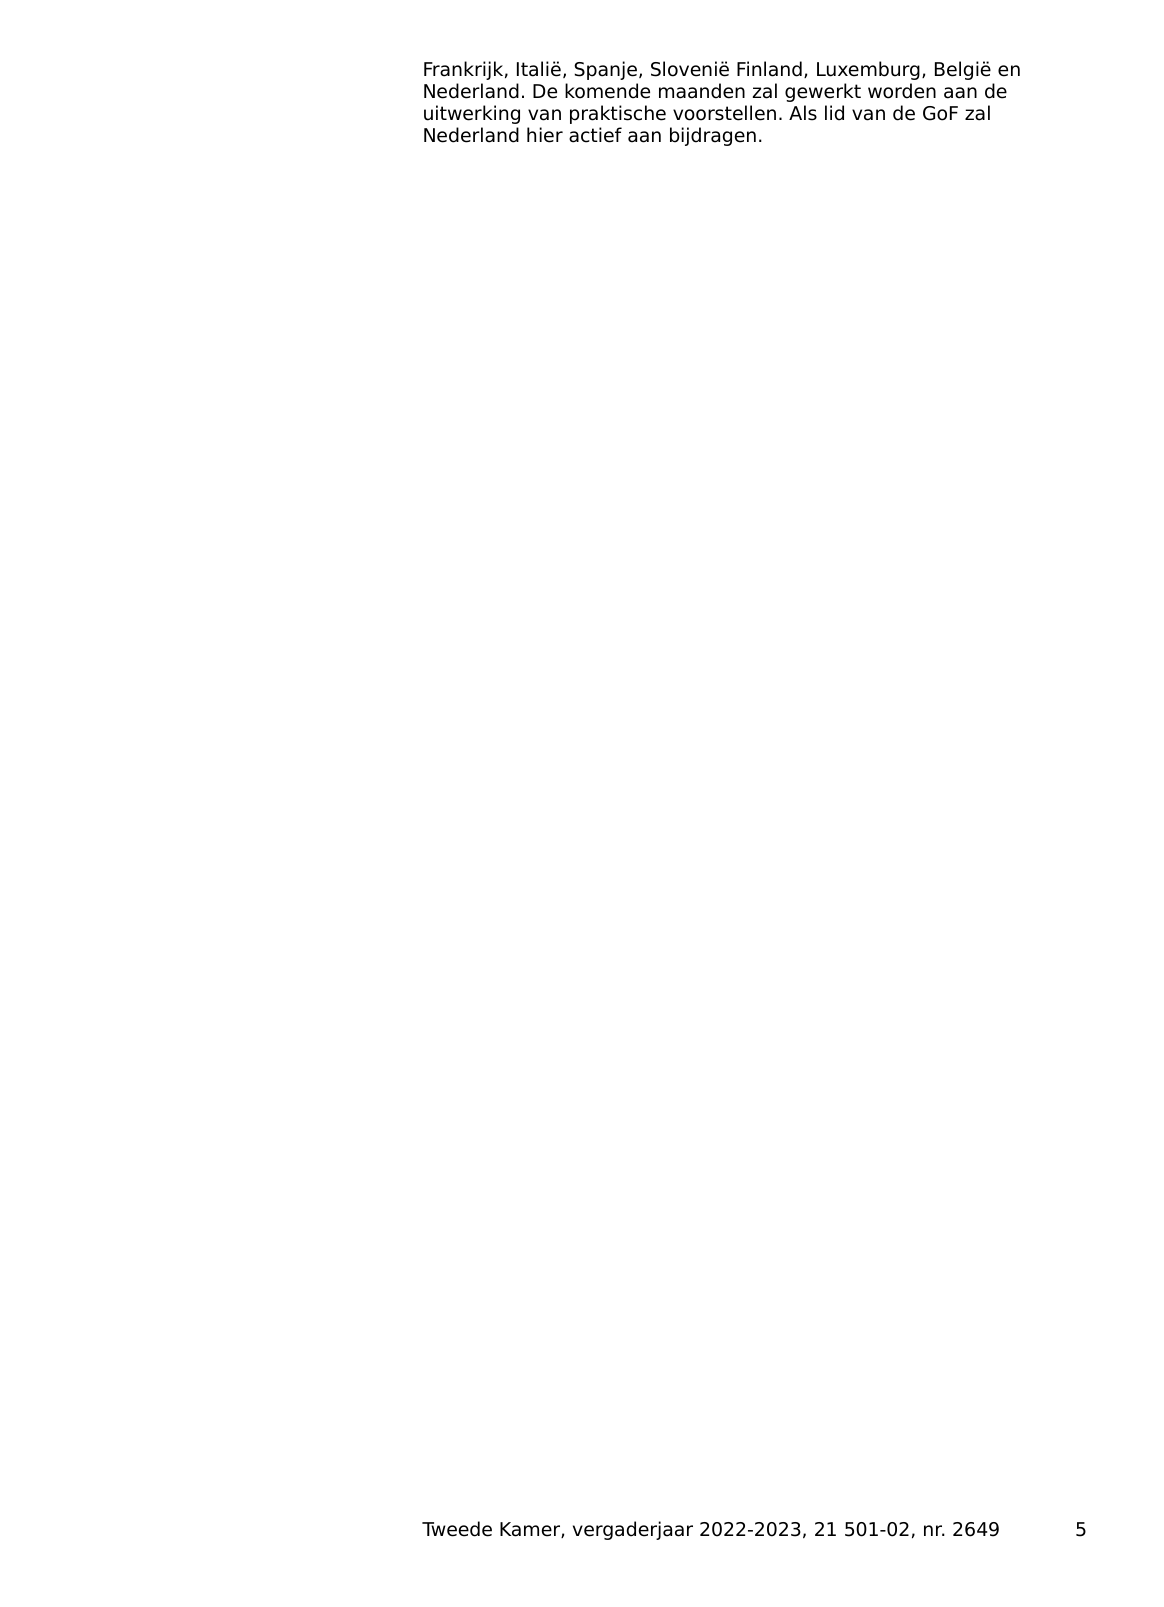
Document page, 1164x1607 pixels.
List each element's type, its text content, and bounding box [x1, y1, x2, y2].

text Frankrijk, Italië, Spanje, Slovenië Finland, Luxemburg, België en Nederland. De komende maanden zal gewerkt worden aan de uitwerking van praktische voorstellen. Als lid van de GoF zal Nederland hier actief aan bijdragen. [422, 59, 1087, 147]
